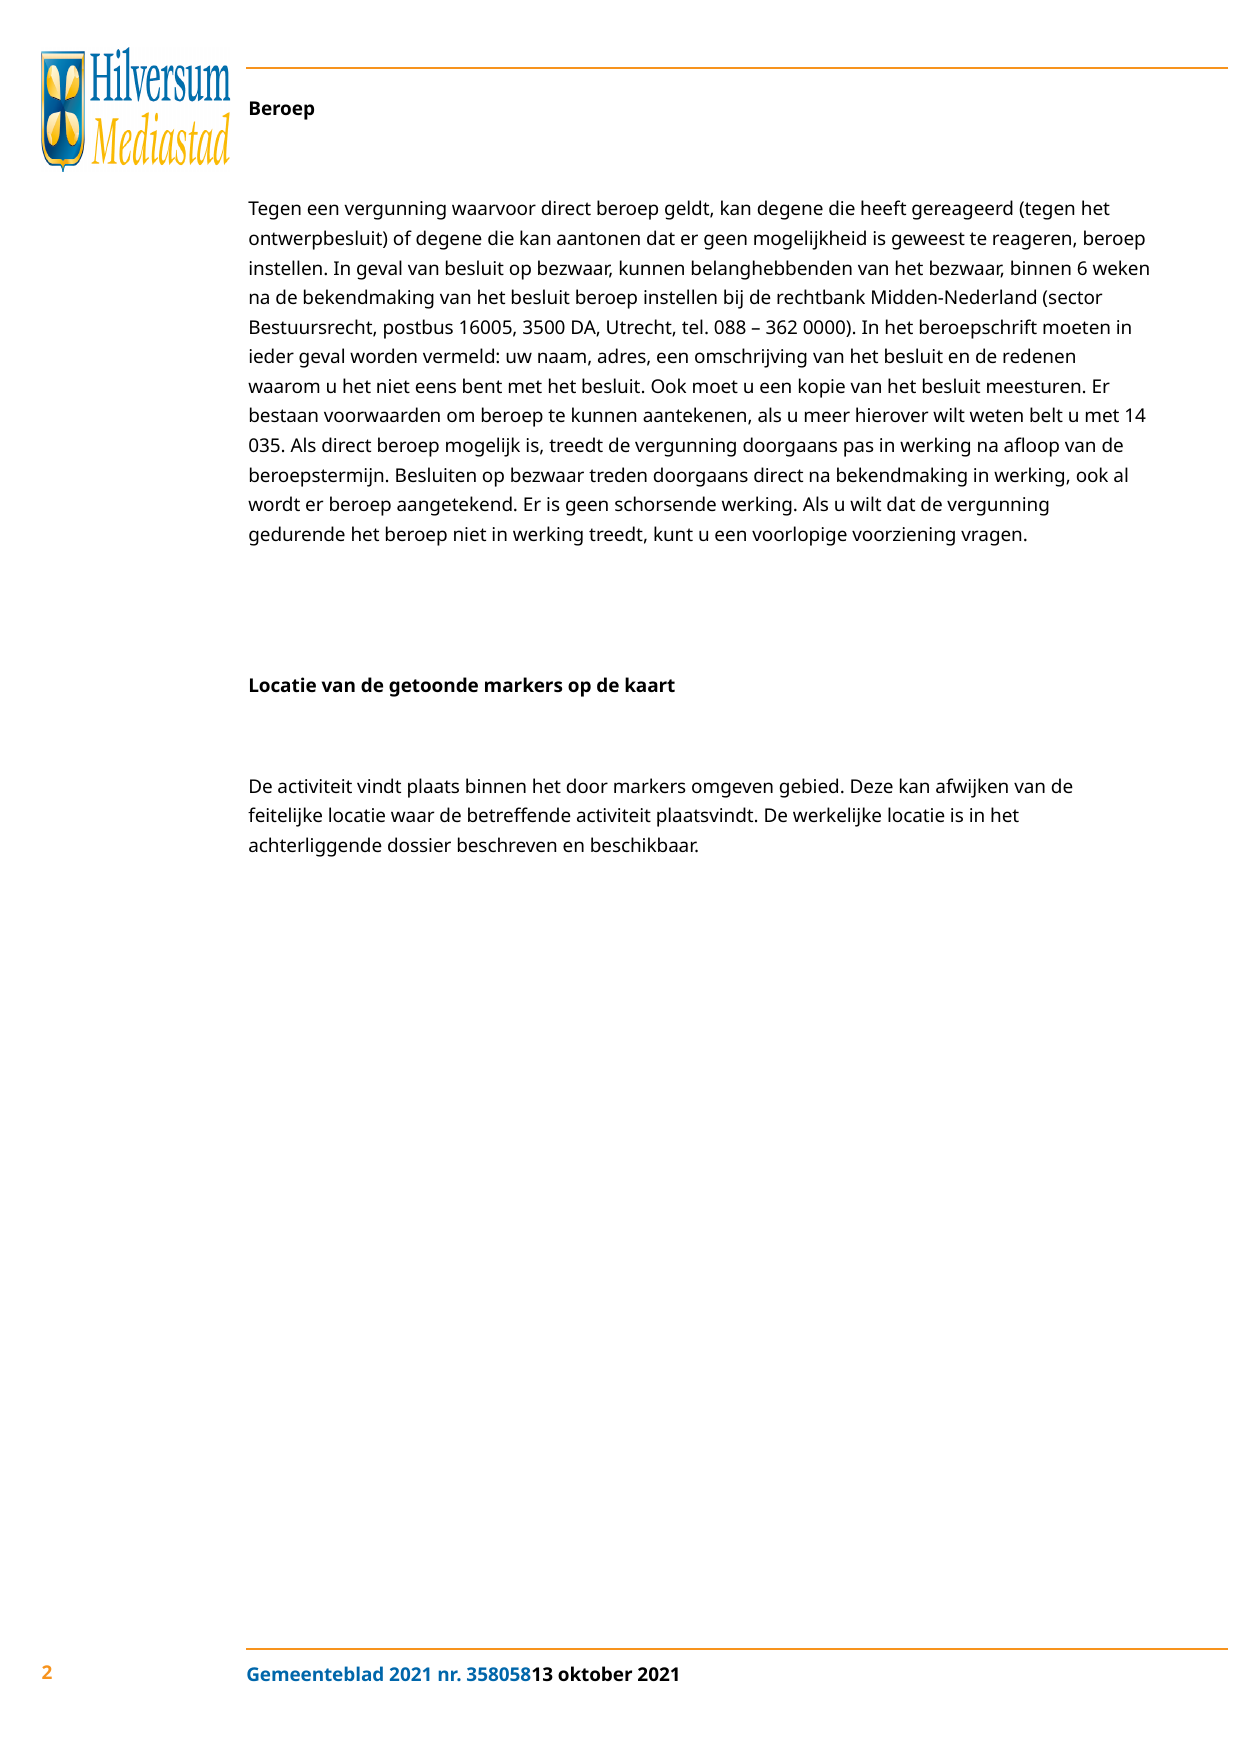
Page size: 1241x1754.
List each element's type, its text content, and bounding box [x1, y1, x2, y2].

text Locatie van de getoonde markers op de kaart [248, 672, 1152, 698]
text Tegen een vergunning waarvoor direct beroep geldt, kan degene die heeft gereageerd (tegen het ontwerpbesluit) of degene die kan aantonen dat er geen mogelijkheid is geweest te reageren, beroep instellen. In geval van besluit op bezwaar, kunnen belanghebbenden van het bezwaar, binnen 6 weken na de bekendmaking van het besluit beroep instellen bij de rechtbank Midden-Nederland (sector Bestuursrecht, postbus 16005, 3500 DA, Utrecht, tel. 088 – 362 0000). In het beroepschrift moeten in ieder geval worden vermeld: uw naam, adres, een omschrijving van het besluit en de redenen waarom u het niet eens bent met het besluit. Ook moet u een kopie van het besluit meesturen. Er bestaan voorwaarden om beroep te kunnen aantekenen, als u meer hierover wilt weten belt u met 14 035. Als direct beroep mogelijk is, treedt de vergunning doorgaans pas in werking na afloop van de beroepstermijn. Besluiten op bezwaar treden doorgaans direct na bekendmaking in werking, ook al wordt er beroep aangetekend. Er is geen schorsende werking. Als u wilt dat de vergunning gedurende het beroep niet in werking treedt, kunt u een voorlopige voorziening vragen. [248, 196, 1152, 547]
text De activiteit vindt plaats binnen het door markers omgeven gebied. Deze kan afwijken van de feitelijke locatie waar de betreffende activiteit plaatsvindt. De werkelijke locatie is in het achterliggende dossier beschreven en beschikbaar. [248, 773, 1152, 858]
picture [41, 47, 231, 172]
text Beroep [248, 95, 1152, 121]
